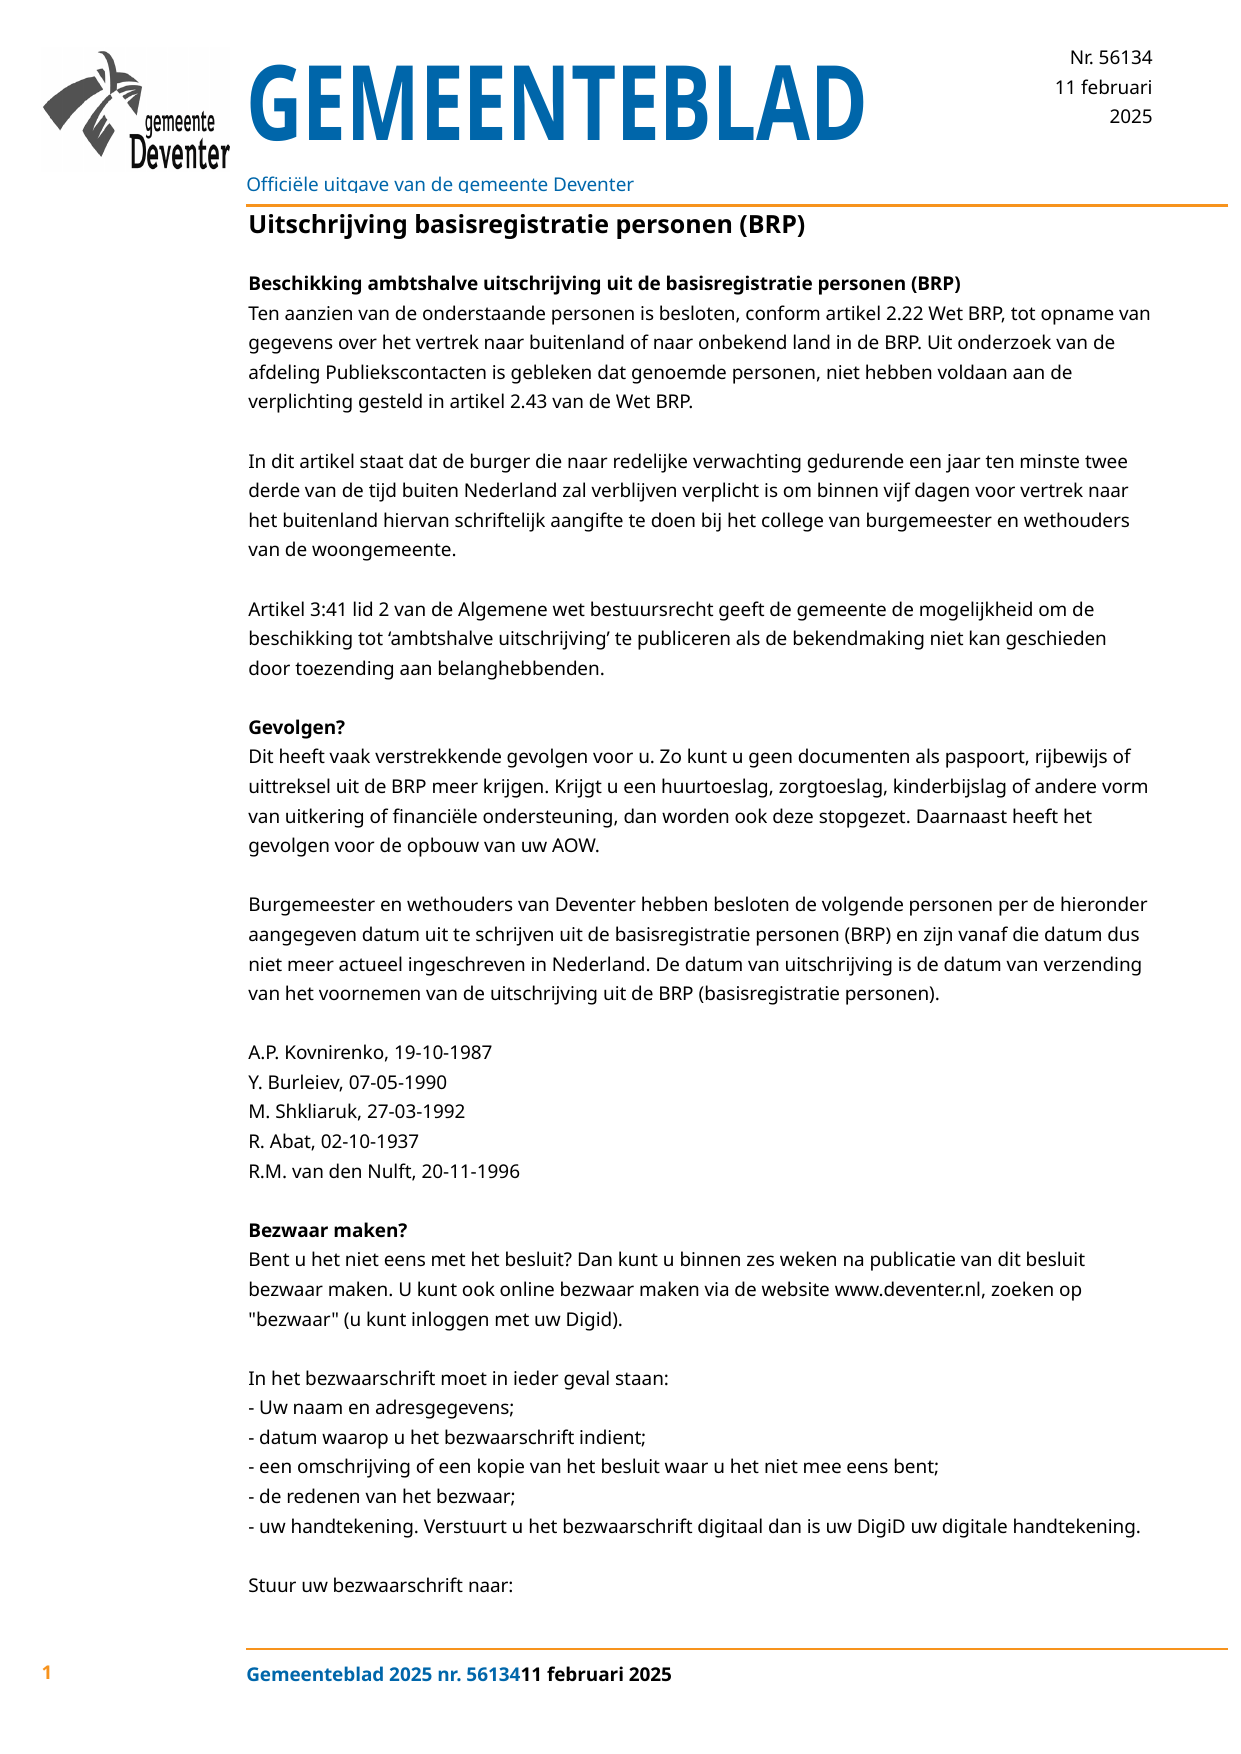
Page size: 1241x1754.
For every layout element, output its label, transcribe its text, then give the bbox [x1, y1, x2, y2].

text Uitschrijving basisregistratie personen (BRP) [248, 207, 1152, 241]
text Stuur uw bezwaarschrift naar: [248, 1572, 1152, 1598]
text Bent u het niet eens met het besluit? Dan kunt u binnen zes weken na publicatie van dit besluit bezwaar maken. U kunt ook online bezwaar maken via de website www.deventer.nl, zoeken op "bezwaar" (u kunt inloggen met uw Digid). [248, 1247, 1152, 1331]
text R.M. van den Nulft, 20-11-1996 [248, 1158, 1152, 1183]
text In het bezwaarschrift moet in ieder geval staan: [248, 1365, 1152, 1391]
text Dit heeft vaak verstrekkende gevolgen voor u. Zo kunt u geen documenten als paspoort, rijbewijs of uittreksel uit de BRP meer krijgen. Krijgt u een huurtoeslag, zorgtoeslag, kinderbijslag of andere vorm van uitkering of financiële ondersteuning, dan worden ook deze stopgezet. Daarnaast heeft het gevolgen voor de opbouw van uw AOW. [248, 744, 1152, 858]
text - een omschrijving of een kopie van het besluit waar u het niet mee eens bent; [248, 1454, 1152, 1479]
text A.P. Kovnirenko, 19-10-1987 [248, 1039, 1152, 1065]
text Burgemeester en wethouders van Deventer hebben besloten de volgende personen per de hieronder aangegeven datum uit te schrijven uit de basisregistratie personen (BRP) en zijn vanaf die datum dus niet meer actueel ingeschreven in Nederland. De datum van uitschrijving is de datum van verzending van het voornemen van de uitschrijving uit de BRP (basisregistratie personen). [248, 892, 1152, 1006]
text - datum waarop u het bezwaarschrift indient; [248, 1424, 1152, 1450]
text Beschikking ambtshalve uitschrijving uit de basisregistratie personen (BRP) [248, 270, 1152, 296]
picture [41, 47, 231, 172]
text - uw handtekening. Verstuurt u het bezwaarschrift digitaal dan is uw DigiD uw digitale handtekening. [248, 1513, 1152, 1538]
text - Uw naam en adresgegevens; [248, 1394, 1152, 1420]
text Y. Burleiev, 07-05-1990 [248, 1069, 1152, 1095]
text R. Abat, 02-10-1937 [248, 1128, 1152, 1154]
text Gevolgen? [248, 714, 1152, 740]
text M. Shkliaruk, 27-03-1992 [248, 1099, 1152, 1124]
text Artikel 3:41 lid 2 van de Algemene wet bestuursrecht geeft de gemeente de mogelijkheid om de beschikking tot ‘ambtshalve uitschrijving’ te publiceren als de bekendmaking niet kan geschieden door toezending aan belanghebbenden. [248, 596, 1152, 681]
text Bezwaar maken? [248, 1217, 1152, 1243]
text Ten aanzien van de onderstaande personen is besloten, conform artikel 2.22 Wet BRP, tot opname van gegevens over het vertrek naar buitenland of naar onbekend land in de BRP. Uit onderzoek van de afdeling Publiekscontacten is gebleken dat genoemde personen, niet hebben voldaan aan de verplichting gesteld in artikel 2.43 van de Wet BRP. [248, 300, 1152, 414]
text - de redenen van het bezwaar; [248, 1483, 1152, 1509]
text In dit artikel staat dat de burger die naar redelijke verwachting gedurende een jaar ten minste twee derde van de tijd buiten Nederland zal verblijven verplicht is om binnen vijf dagen voor vertrek naar het buitenland hiervan schriftelijk aangifte te doen bij het college van burgemeester en wethouders van de woongemeente. [248, 448, 1152, 562]
